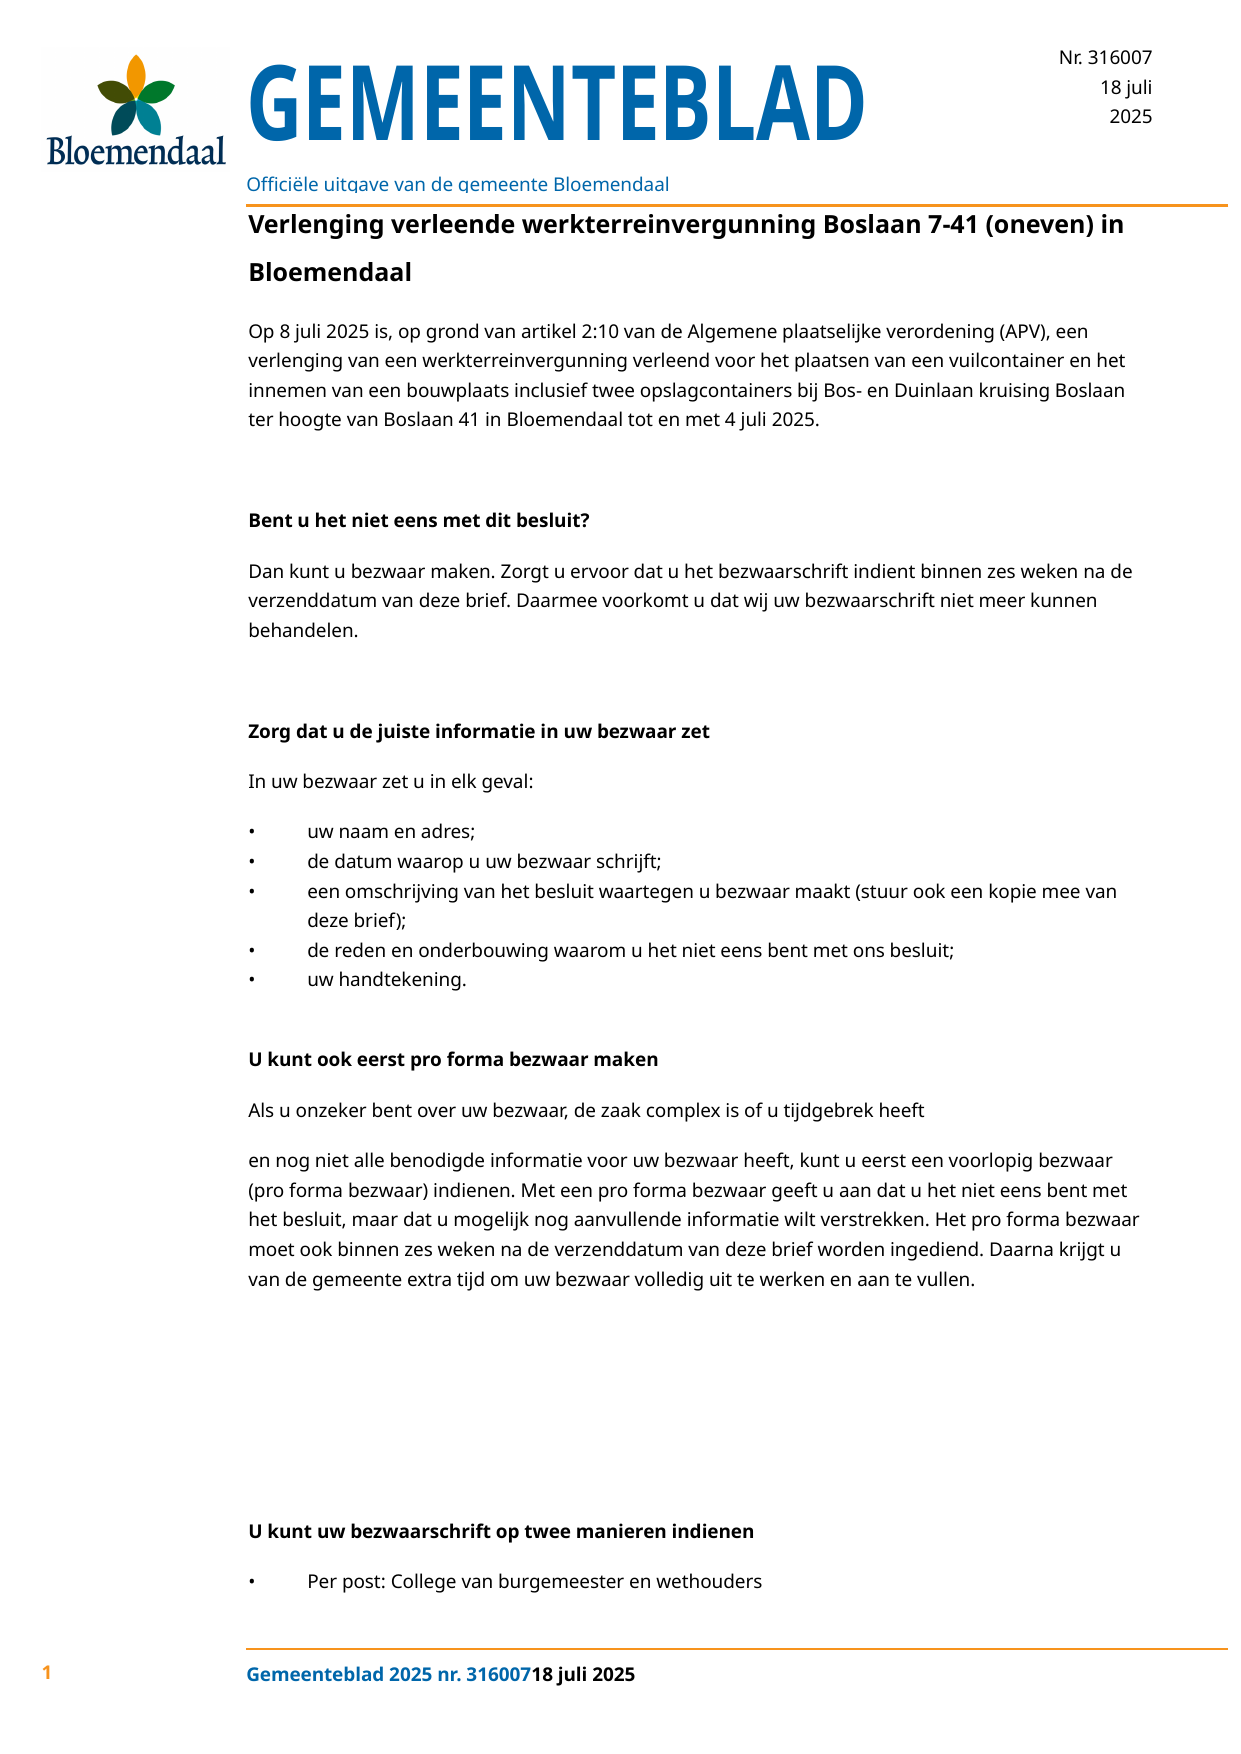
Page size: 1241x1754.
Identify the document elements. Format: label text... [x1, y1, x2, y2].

list uw handtekening. [248, 967, 1152, 992]
text en nog niet alle benodigde informatie voor uw bezwaar heeft, kunt u eerst een voorlopig bezwaar (pro forma bezwaar) indienen. Met een pro forma bezwaar geeft u aan dat u het niet eens bent met het besluit, maar dat u mogelijk nog aanvullende informatie wilt verstrekken. Het pro forma bezwaar moet ook binnen zes weken na de verzenddatum van deze brief worden ingediend. Daarna krijgt u van de gemeente extra tijd om uw bezwaar volledig uit te werken en aan te vullen. [248, 1147, 1152, 1292]
list de reden en onderbouwing waarom u het niet eens bent met ons besluit; [248, 937, 1152, 963]
text U kunt uw bezwaarschrift op twee manieren indienen [248, 1518, 1152, 1544]
text Bent u het niet eens met dit besluit? [248, 507, 1152, 533]
text U kunt ook eerst pro forma bezwaar maken [248, 1047, 1152, 1072]
list uw naam en adres; [248, 819, 1152, 844]
text Verlenging verleende werkterreinvergunning Boslaan 7-41 (oneven) in Bloemendaal [248, 207, 1152, 288]
list een omschrijving van het besluit waartegen u bezwaar maakt (stuur ook een kopie mee van deze brief); [248, 878, 1152, 933]
text Op 8 juli 2025 is, op grond van artikel 2:10 van de Algemene plaatselijke verordening (APV), een verlenging van een werkterreinvergunning verleend voor het plaatsen van een vuilcontainer en het innemen van een bouwplaats inclusief twee opslagcontainers bij Bos- en Duinlaan kruising Boslaan ter hoogte van Boslaan 41 in Bloemendaal tot en met 4 juli 2025. [248, 318, 1152, 432]
list de datum waarop u uw bezwaar schrijft; [248, 848, 1152, 874]
text Dan kunt u bezwaar maken. Zorgt u ervoor dat u het bezwaarschrift indient binnen zes weken na de verzenddatum van deze brief. Daarmee voorkomt u dat wij uw bezwaarschrift niet meer kunnen behandelen. [248, 558, 1152, 643]
text Als u onzeker bent over uw bezwaar, de zaak complex is of u tijdgebrek heeft [248, 1097, 1152, 1123]
text In uw bezwaar zet u in elk geval: [248, 768, 1152, 794]
list Per post: College van burgemeester en wethouders [248, 1568, 1152, 1594]
text Zorg dat u de juiste informatie in uw bezwaar zet [248, 718, 1152, 744]
picture [41, 47, 231, 172]
